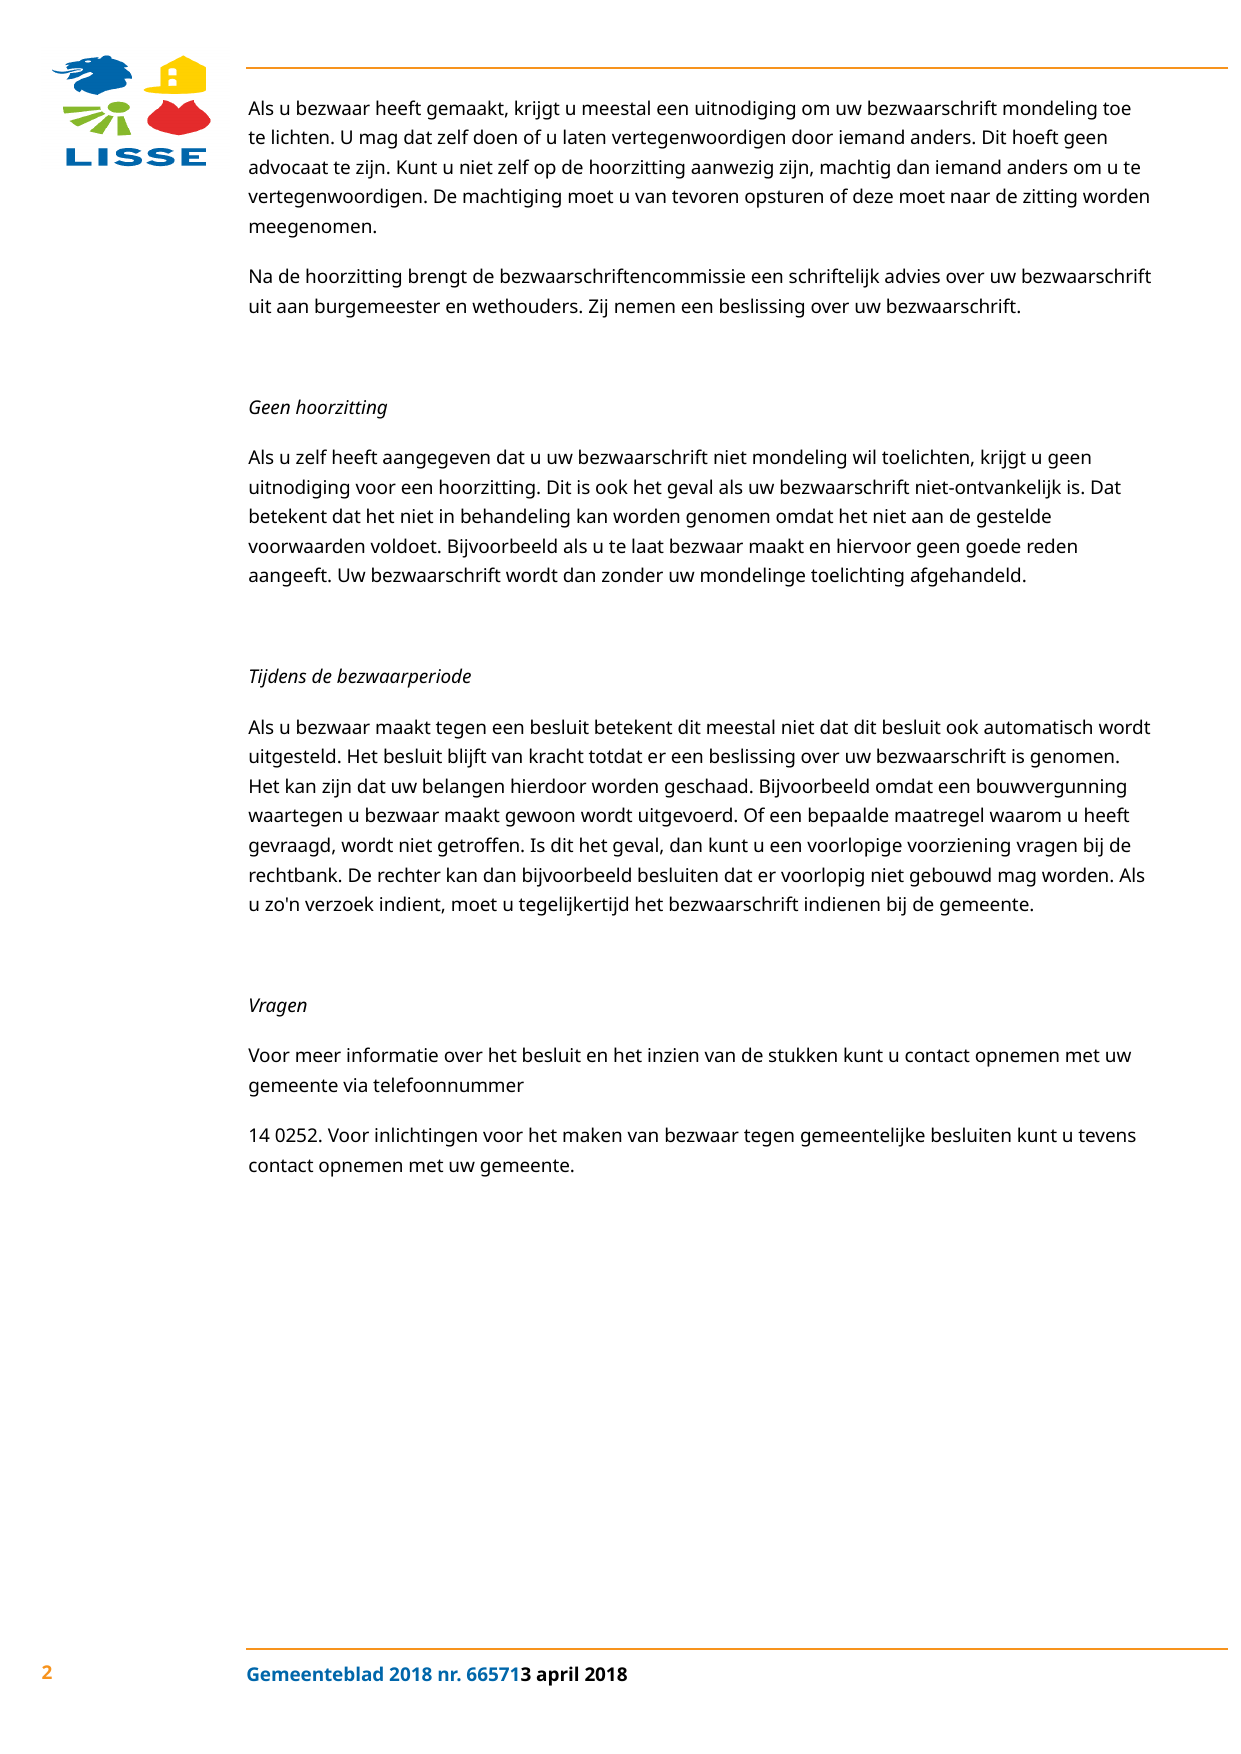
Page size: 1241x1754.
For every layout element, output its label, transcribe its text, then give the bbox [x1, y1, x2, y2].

picture [41, 47, 231, 172]
text Geen hoorzitting [248, 394, 1152, 420]
text Tijdens de bezwaarperiode [248, 663, 1152, 689]
text Als u bezwaar maakt tegen een besluit betekent dit meestal niet dat dit besluit ook automatisch wordt uitgesteld. Het besluit blijft van kracht totdat er een beslissing over uw bezwaarschrift is genomen. Het kan zijn dat uw belangen hierdoor worden geschaad. Bijvoorbeeld omdat een bouwvergunning waartegen u bezwaar maakt gewoon wordt uitgevoerd. Of een bepaalde maatregel waarom u heeft gevraagd, wordt niet getroffen. Is dit het geval, dan kunt u een voorlopige voorziening vragen bij de rechtbank. De rechter kan dan bijvoorbeeld besluiten dat er voorlopig niet gebouwd mag worden. Als u zo'n verzoek indient, moet u tegelijkertijd het bezwaarschrift indienen bij de gemeente. [248, 714, 1152, 917]
text 14 0252. Voor inlichtingen voor het maken van bezwaar tegen gemeentelijke besluiten kunt u tevens contact opnemen met uw gemeente. [248, 1123, 1152, 1178]
text Vragen [248, 992, 1152, 1018]
text Als u zelf heeft aangegeven dat u uw bezwaarschrift niet mondeling wil toelichten, krijgt u geen uitnodiging voor een hoorzitting. Dit is ook het geval als uw bezwaarschrift niet-ontvankelijk is. Dat betekent dat het niet in behandeling kan worden genomen omdat het niet aan de gestelde voorwaarden voldoet. Bijvoorbeeld als u te laat bezwaar maakt en hiervoor geen goede reden aangeeft. Uw bezwaarschrift wordt dan zonder uw mondelinge toelichting afgehandeld. [248, 444, 1152, 588]
text Voor meer informatie over het besluit en het inzien van de stukken kunt u contact opnemen met uw gemeente via telefoonnummer [248, 1043, 1152, 1098]
text Als u bezwaar heeft gemaakt, krijgt u meestal een uitnodiging om uw bezwaarschrift mondeling toe te lichten. U mag dat zelf doen of u laten vertegenwoordigen door iemand anders. Dit hoeft geen advocaat te zijn. Kunt u niet zelf op de hoorzitting aanwezig zijn, machtig dan iemand anders om u te vertegenwoordigen. De machtiging moet u van tevoren opsturen of deze moet naar de zitting worden meegenomen. [248, 95, 1152, 239]
text Na de hoorzitting brengt de bezwaarschriftencommissie een schriftelijk advies over uw bezwaarschrift uit aan burgemeester en wethouders. Zij nemen een beslissing over uw bezwaarschrift. [248, 263, 1152, 319]
